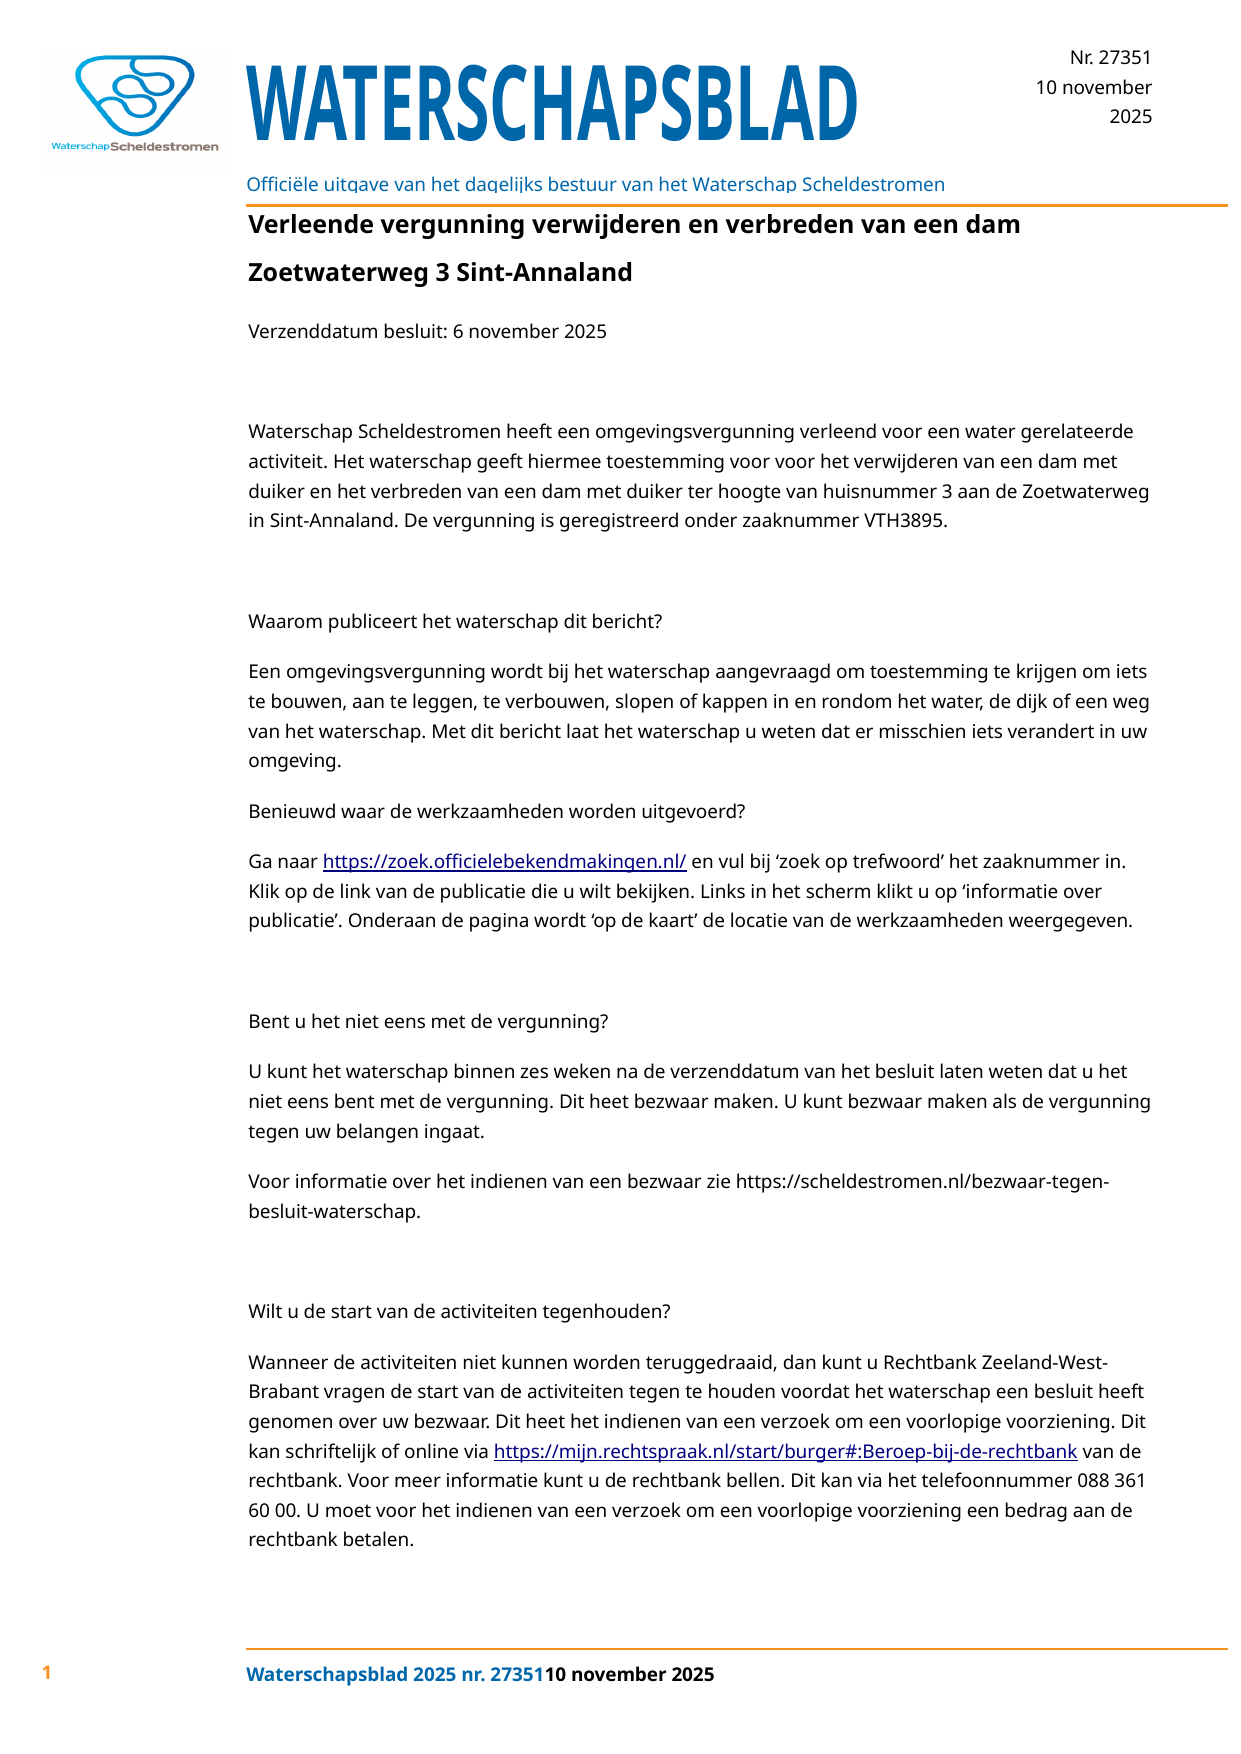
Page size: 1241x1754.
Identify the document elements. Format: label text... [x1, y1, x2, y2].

text U kunt het waterschap binnen zes weken na de verzenddatum van het besluit laten weten dat u het niet eens bent met de vergunning. Dit heet bezwaar maken. U kunt bezwaar maken als de vergunning tegen uw belangen ingaat. [248, 1059, 1152, 1144]
text Wanneer de activiteiten niet kunnen worden teruggedraaid, dan kunt u Rechtbank Zeeland-West-Brabant vragen de start van de activiteiten tegen te houden voordat het waterschap een besluit heeft genomen over uw bezwaar. Dit heet het indienen van een verzoek om een voorlopige voorziening. Dit kan schriftelijk of online via https://mijn.rechtspraak.nl/start/burger#:Beroep-bij-de-rechtbank van de rechtbank. Voor meer informatie kunt u de rechtbank bellen. Dit kan via het telefoonnummer 088 361 60 00. U moet voor het indienen van een verzoek om een voorlopige voorziening een bedrag aan de rechtbank betalen. [248, 1349, 1152, 1552]
picture [41, 47, 231, 172]
text Waterschap Scheldestromen heeft een omgevingsvergunning verleend voor een water gerelateerde activiteit. Het waterschap geeft hiermee toestemming voor voor het verwijderen van een dam met duiker en het verbreden van een dam met duiker ter hoogte van huisnummer 3 aan de Zoetwaterweg in Sint-Annaland. De vergunning is geregistreerd onder zaaknummer VTH3895. [248, 419, 1152, 533]
text Een omgevingsvergunning wordt bij het waterschap aangevraagd om toestemming te krijgen om iets te bouwen, aan te leggen, te verbouwen, slopen of kappen in en rondom het water, de dijk of een weg van het waterschap. Met dit bericht laat het waterschap u weten dat er misschien iets verandert in uw omgeving. [248, 659, 1152, 773]
text Wilt u de start van de activiteiten tegenhouden? [248, 1299, 1152, 1324]
text Benieuwd waar de werkzaamheden worden uitgevoerd? [248, 798, 1152, 824]
text Verleende vergunning verwijderen en verbreden van een dam Zoetwaterweg 3 Sint-Annaland [248, 207, 1152, 288]
text Ga naar https://zoek.officielebekendmakingen.nl/ en vul bij ‘zoek op trefwoord’ het zaaknummer in. Klik op de link van de publicatie die u wilt bekijken. Links in het scherm klikt u op ‘informatie over publicatie’. Onderaan de pagina wordt ‘op de kaart’ de locatie van de werkzaamheden weergegeven. [248, 848, 1152, 933]
text Verzenddatum besluit: 6 november 2025 [248, 318, 1152, 344]
text Voor informatie over het indienen van een bezwaar zie https://scheldestromen.nl/bezwaar-tegen-besluit-waterschap. [248, 1168, 1152, 1224]
text Waarom publiceert het waterschap dit bericht? [248, 608, 1152, 634]
text Bent u het niet eens met de vergunning? [248, 1008, 1152, 1034]
